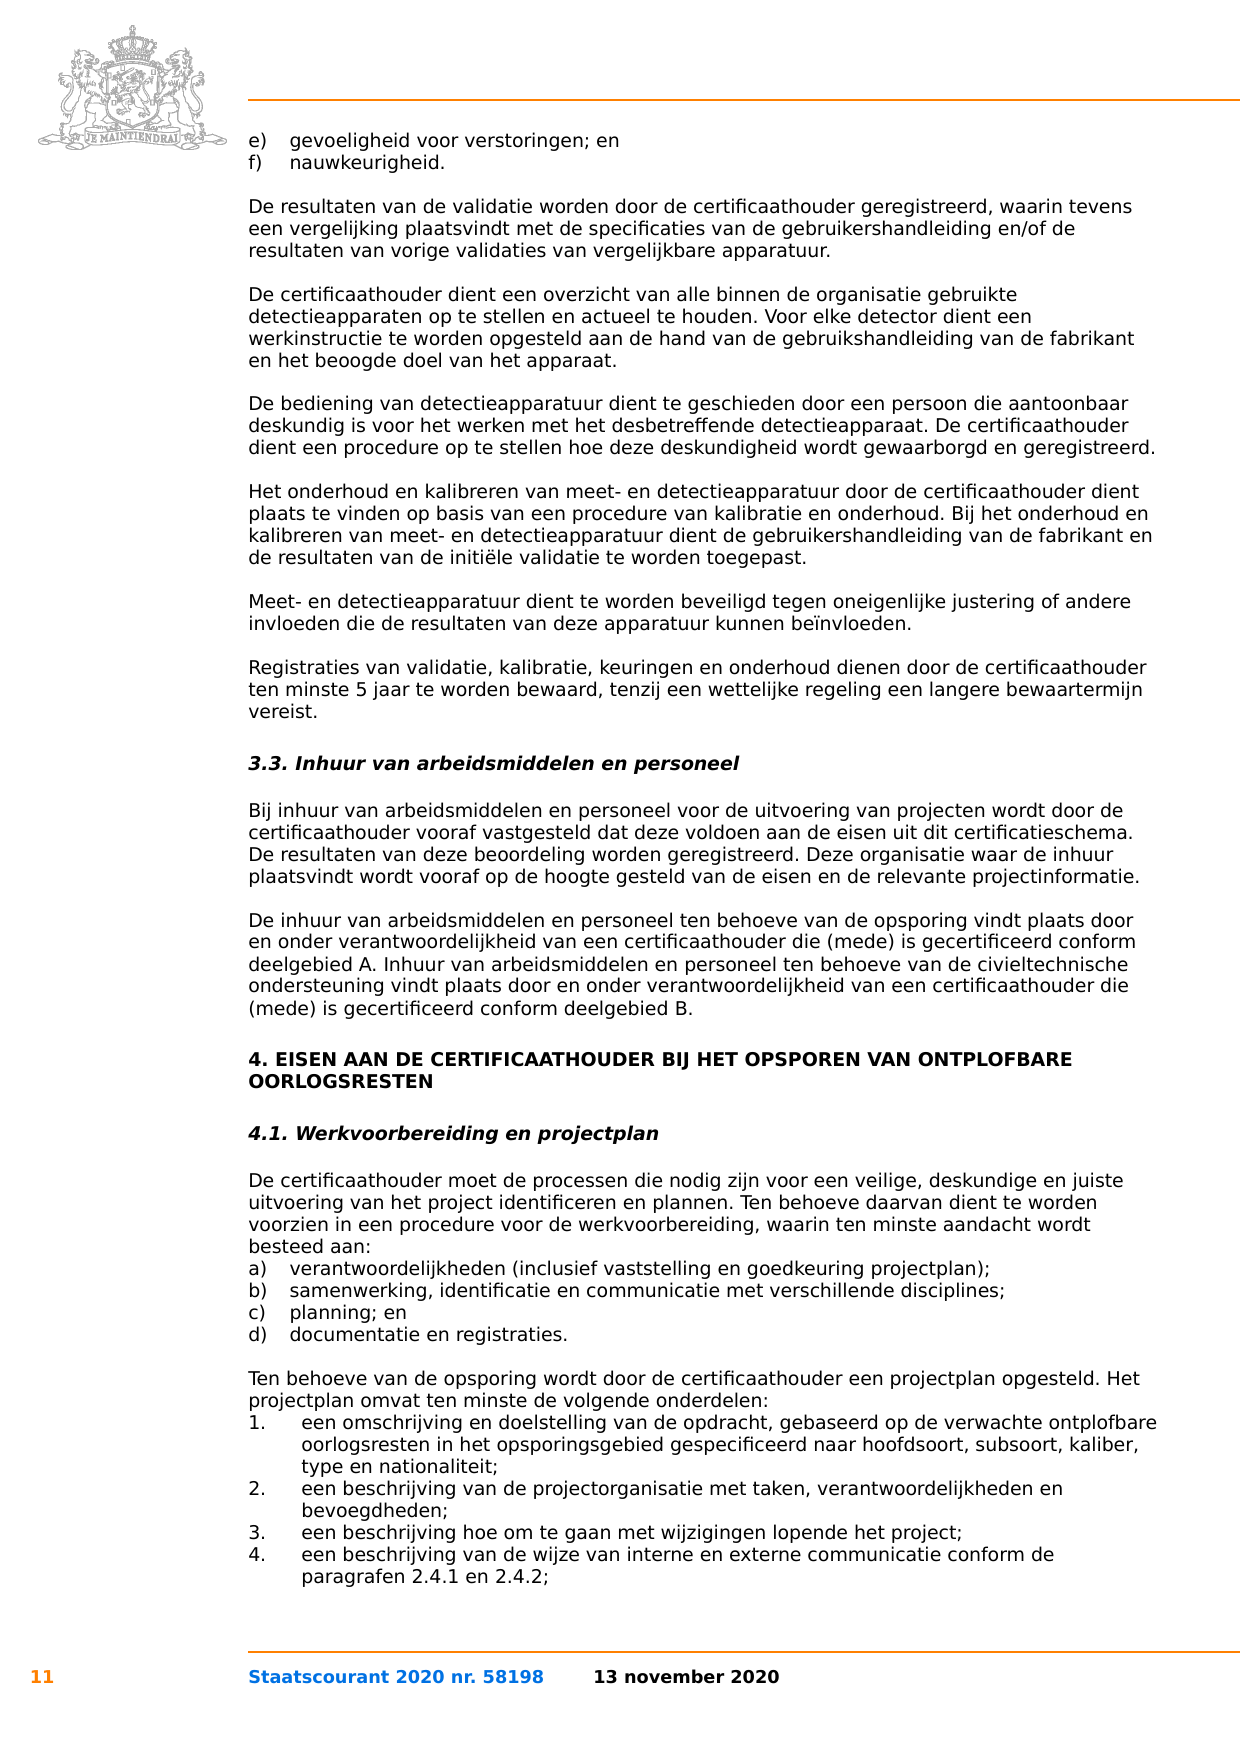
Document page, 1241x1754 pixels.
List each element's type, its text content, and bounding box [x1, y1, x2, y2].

text Registraties van validatie, kalibratie, keuringen en onderhoud dienen door de certificaathouder ten minste 5 jaar te worden bewaard, tenzij een wettelijke regeling een langere bewaartermijn vereist. [248, 657, 1163, 723]
text Bij inhuur van arbeidsmiddelen en personeel voor de uitvoering van projecten wordt door de certificaathouder vooraf vastgesteld dat deze voldoen aan de eisen uit dit certificatieschema. De resultaten van deze beoordeling worden geregistreerd. Deze organisatie waar de inhuur plaatsvindt wordt vooraf op de hoogte gesteld van de eisen en de relevante projectinformatie. [248, 800, 1163, 888]
subtitle 3.3. Inhuur van arbeidsmiddelen en personeel [248, 753, 1163, 775]
text b) samenwerking, identificatie en communicatie met verschillende disciplines; [248, 1280, 1163, 1302]
text De certificaathouder dient een overzicht van alle binnen de organisatie gebruikte detectieapparaten op te stellen en actueel te houden. Voor elke detector dient een werkinstructie te worden opgesteld aan de hand van de gebruikshandleiding van de fabrikant en het beoogde doel van het apparaat. [248, 283, 1163, 371]
text a) verantwoordelijkheden (inclusief vaststelling en goedkeuring projectplan); [248, 1258, 1163, 1280]
text 4. een beschrijving van de wijze van interne en externe communicatie conform de paragrafen 2.4.1 en 2.4.2; [248, 1544, 1163, 1588]
text De resultaten van de validatie worden door de certificaathouder geregistreerd, waarin tevens een vergelijking plaatsvindt met de specificaties van de gebruikershandleiding en/of de resultaten van vorige validaties van vergelijkbare apparatuur. [248, 196, 1163, 262]
text De bediening van detectieapparatuur dient te geschieden door een persoon die aantoonbaar deskundig is voor het werken met het desbetreffende detectieapparaat. De certificaathouder dient een procedure op te stellen hoe deze deskundigheid wordt gewaarborgd en geregistreerd. [248, 393, 1163, 459]
picture [38, 25, 227, 150]
text Meet- en detectieapparatuur dient te worden beveiligd tegen oneigenlijke justering of andere invloeden die de resultaten van deze apparatuur kunnen beïnvloeden. [248, 591, 1163, 635]
text d) documentatie en registraties. [248, 1324, 1163, 1346]
text Ten behoeve van de opsporing wordt door de certificaathouder een projectplan opgesteld. Het projectplan omvat ten minste de volgende onderdelen: [248, 1368, 1163, 1412]
text De certificaathouder moet de processen die nodig zijn voor een veilige, deskundige en juiste uitvoering van het project identificeren en plannen. Ten behoeve daarvan dient te worden voorzien in een procedure voor de werkvoorbereiding, waarin ten minste aandacht wordt besteed aan: [248, 1170, 1163, 1258]
text Het onderhoud en kalibreren van meet- en detectieapparatuur door de certificaathouder dient plaats te vinden op basis van een procedure van kalibratie en onderhoud. Bij het onderhoud en kalibreren van meet- en detectieapparatuur dient de gebruikershandleiding van de fabrikant en de resultaten van de initiële validatie te worden toegepast. [248, 481, 1163, 569]
subtitle 4. EISEN AAN DE CERTIFICAATHOUDER BIJ HET OPSPOREN VAN ONTPLOFBARE OORLOGSRESTEN [248, 1049, 1163, 1093]
text 2. een beschrijving van de projectorganisatie met taken, verantwoordelijkheden en bevoegdheden; [248, 1478, 1163, 1522]
text De inhuur van arbeidsmiddelen en personeel ten behoeve van de opsporing vindt plaats door en onder verantwoordelijkheid van een certificaathouder die (mede) is gecertificeerd conform deelgebied A. Inhuur van arbeidsmiddelen en personeel ten behoeve van de civieltechnische ondersteuning vindt plaats door en onder verantwoordelijkheid van een certificaathouder die (mede) is gecertificeerd conform deelgebied B. [248, 909, 1163, 1019]
text e) gevoeligheid voor verstoringen; en [248, 130, 1163, 152]
text 3. een beschrijving hoe om te gaan met wijzigingen lopende het project; [248, 1522, 1163, 1544]
subtitle 4.1. Werkvoorbereiding en projectplan [248, 1123, 1163, 1145]
text c) planning; en [248, 1302, 1163, 1324]
text 1. een omschrijving en doelstelling van de opdracht, gebaseerd op de verwachte ontplofbare oorlogsresten in het opsporingsgebied gespecificeerd naar hoofdsoort, subsoort, kaliber, type en nationaliteit; [248, 1412, 1163, 1478]
text f) nauwkeurigheid. [248, 152, 1163, 174]
